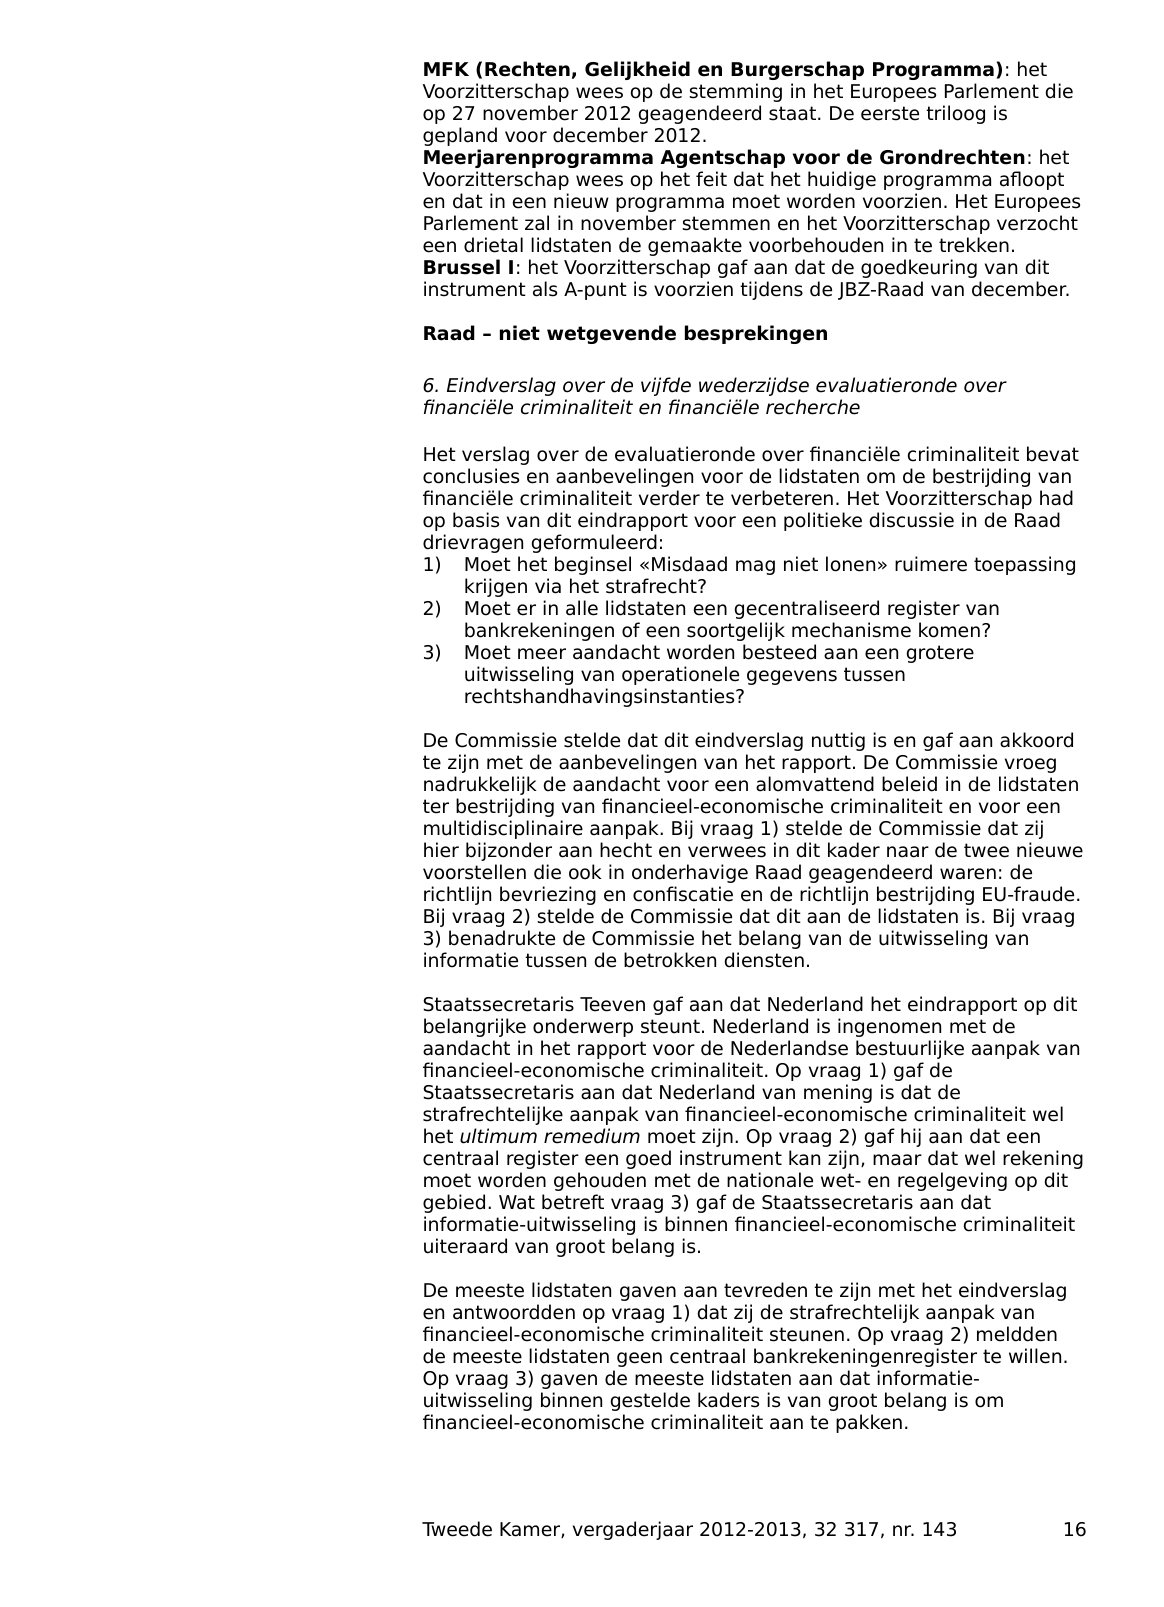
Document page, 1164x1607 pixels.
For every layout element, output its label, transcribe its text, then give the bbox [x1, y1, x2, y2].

text Het verslag over de evaluatieronde over financiële criminaliteit bevat conclusies en aanbevelingen voor de lidstaten om de bestrijding van financiële criminaliteit verder te verbeteren. Het Voorzitterschap had op basis van dit eindrapport voor een politieke discussie in de Raad drievragen geformuleerd: [422, 444, 1087, 554]
text 3) Moet meer aandacht worden besteed aan een grotere uitwisseling van operationele gegevens tussen rechtshandhavingsinstanties? [422, 642, 1087, 708]
text De meeste lidstaten gaven aan tevreden te zijn met het eindverslag en antwoordden op vraag 1) dat zij de strafrechtelijk aanpak van financieel-economische criminaliteit steunen. Op vraag 2) meldden de meeste lidstaten geen centraal bankrekeningenregister te willen. Op vraag 3) gaven de meeste lidstaten aan dat informatie-uitwisseling binnen gestelde kaders is van groot belang is om financieel-economische criminaliteit aan te pakken. [422, 1280, 1087, 1434]
text Brussel I: het Voorzitterschap gaf aan dat de goedkeuring van dit instrument als A-punt is voorzien tijdens de JBZ-Raad van december. [422, 257, 1087, 301]
text De Commissie stelde dat dit eindverslag nuttig is en gaf aan akkoord te zijn met de aanbevelingen van het rapport. De Commissie vroeg nadrukkelijk de aandacht voor een alomvattend beleid in de lidstaten ter bestrijding van financieel-economische criminaliteit en voor een multidisciplinaire aanpak. Bij vraag 1) stelde de Commissie dat zij hier bijzonder aan hecht en verwees in dit kader naar de twee nieuwe voorstellen die ook in onderhavige Raad geagendeerd waren: de richtlijn bevriezing en confiscatie en de richtlijn bestrijding EU-fraude. Bij vraag 2) stelde de Commissie dat dit aan de lidstaten is. Bij vraag 3) benadrukte de Commissie het belang van de uitwisseling van informatie tussen de betrokken diensten. [422, 730, 1087, 972]
subtitle Raad – niet wetgevende besprekingen [422, 323, 1087, 345]
text MFK (Rechten, Gelijkheid en Burgerschap Programma): het Voorzitterschap wees op de stemming in het Europees Parlement die op 27 november 2012 geagendeerd staat. De eerste triloog is gepland voor december 2012. [422, 59, 1087, 147]
subtitle 6. Eindverslag over de vijfde wederzijdse evaluatieronde over financiële criminaliteit en financiële recherche [422, 375, 1087, 419]
text Staatssecretaris Teeven gaf aan dat Nederland het eindrapport op dit belangrijke onderwerp steunt. Nederland is ingenomen met de aandacht in het rapport voor de Nederlandse bestuurlijke aanpak van financieel-economische criminaliteit. Op vraag 1) gaf de Staatssecretaris aan dat Nederland van mening is dat de strafrechtelijke aanpak van financieel-economische criminaliteit wel het ultimum remedium moet zijn. Op vraag 2) gaf hij aan dat een centraal register een goed instrument kan zijn, maar dat wel rekening moet worden gehouden met de nationale wet- en regelgeving op dit gebied. Wat betreft vraag 3) gaf de Staatssecretaris aan dat informatie-uitwisseling is binnen financieel-economische criminaliteit uiteraard van groot belang is. [422, 994, 1087, 1258]
text 2) Moet er in alle lidstaten een gecentraliseerd register van bankrekeningen of een soortgelijk mechanisme komen? [422, 598, 1087, 642]
text 1) Moet het beginsel «Misdaad mag niet lonen» ruimere toepassing krijgen via het strafrecht? [422, 554, 1087, 598]
text Meerjarenprogramma Agentschap voor de Grondrechten: het Voorzitterschap wees op het feit dat het huidige programma afloopt en dat in een nieuw programma moet worden voorzien. Het Europees Parlement zal in november stemmen en het Voorzitterschap verzocht een drietal lidstaten de gemaakte voorbehouden in te trekken. [422, 147, 1087, 257]
